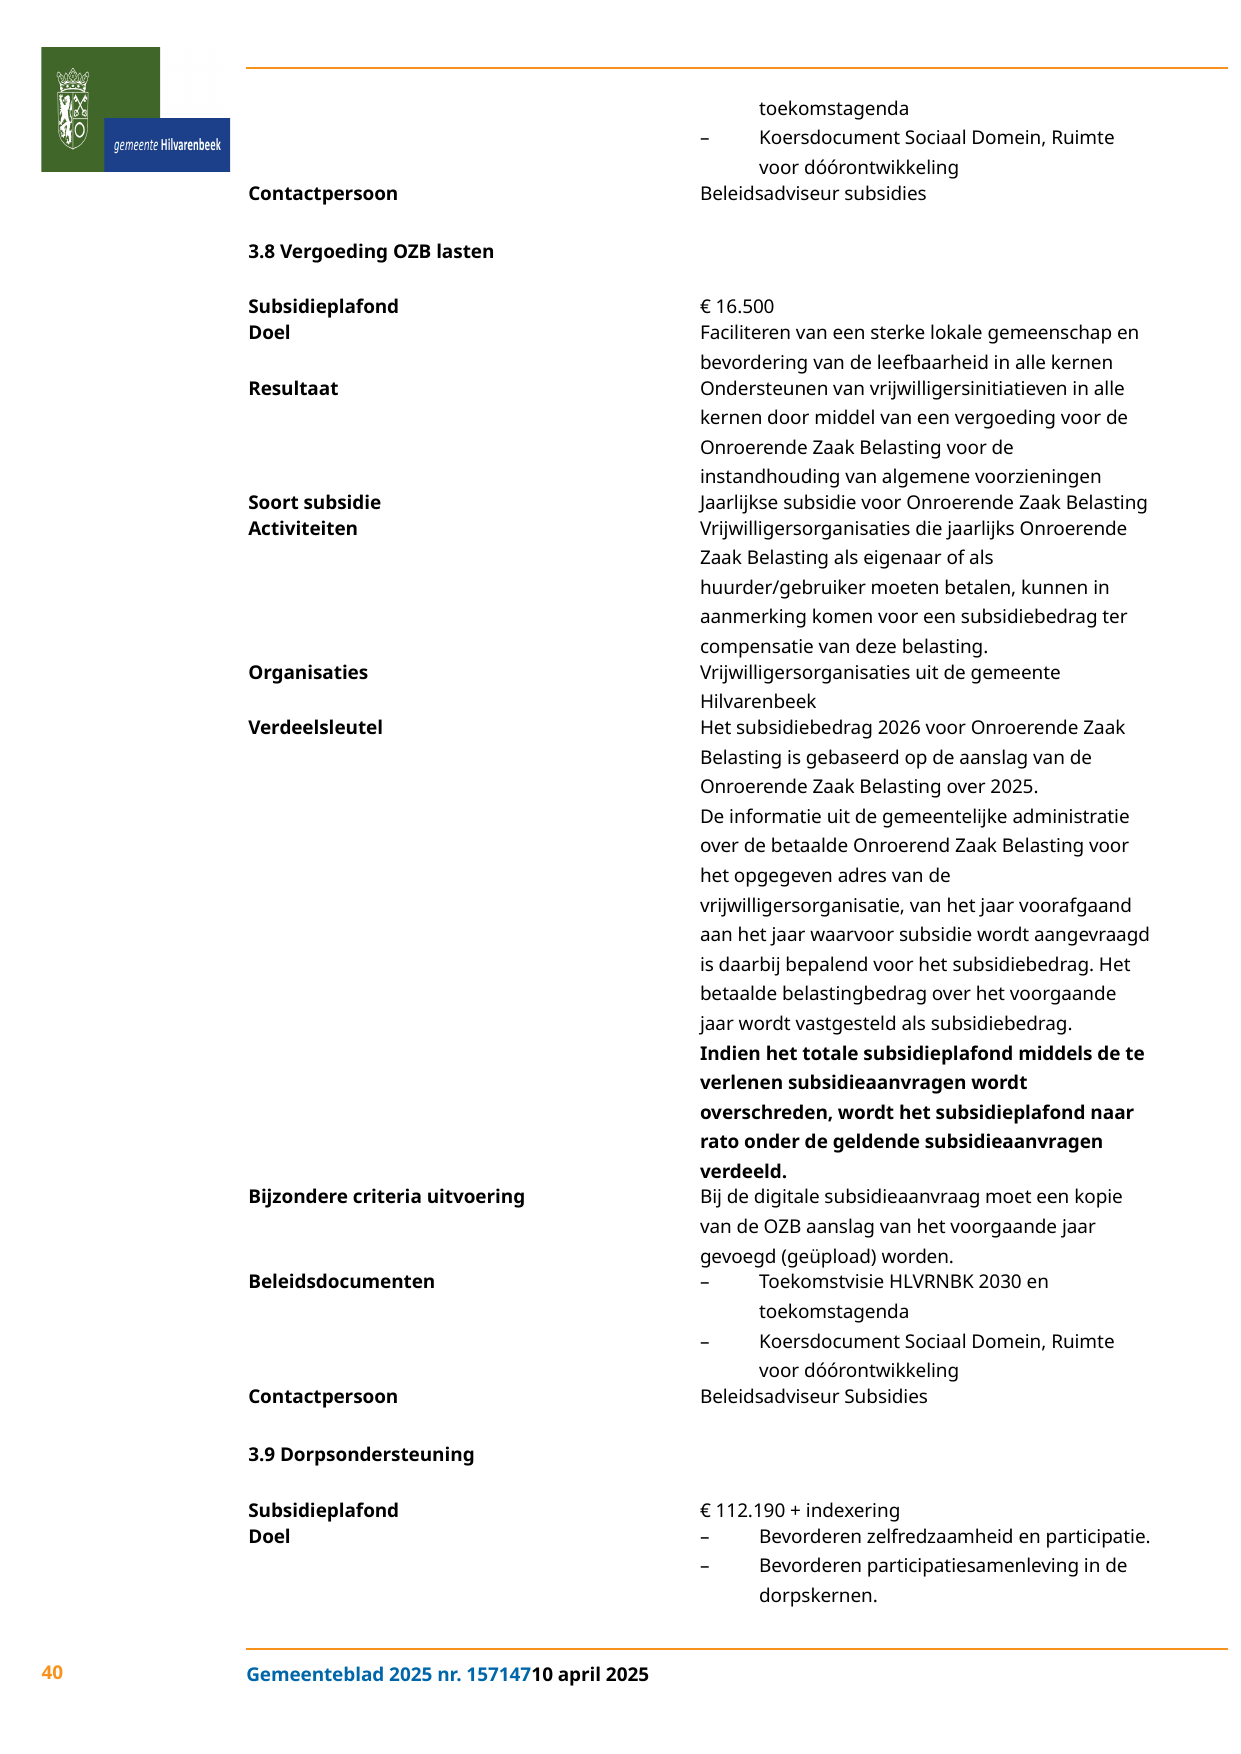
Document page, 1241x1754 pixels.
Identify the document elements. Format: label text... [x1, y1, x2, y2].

table_cell Vrijwilligersorganisaties die jaarlijks Onroerende Zaak Belasting als eigenaar of als huurder/gebruiker moeten betalen, kunnen in aanmerking komen voor een subsidiebedrag ter compensatie van deze belasting. [700, 515, 1152, 659]
table_cell Bevorderen zelfredzaamheid en participatie. Bevorderen participatiesamenleving in de dorpskernen. [700, 1523, 1152, 1608]
table_cell [248, 95, 700, 180]
table_cell Beleidsadviseur subsidies [700, 180, 1152, 205]
table_cell Jaarlijkse subsidie voor Onroerende Zaak Belasting [700, 489, 1152, 515]
table_cell Verdeelsleutel [248, 714, 700, 1184]
table_cell Bijzondere criteria uitvoering [248, 1184, 700, 1269]
table_cell Doel [248, 319, 700, 375]
table_cell Faciliteren van een sterke lokale gemeenschap en bevordering van de leefbaarheid in alle kernen [700, 319, 1152, 375]
table_cell Beleidsdocumenten [248, 1269, 700, 1383]
table_cell Beleidsadviseur Subsidies [700, 1383, 1152, 1409]
text 3.8 Vergoeding OZB lasten [248, 238, 1152, 264]
table_header Subsidieplafond [248, 294, 700, 319]
table_cell Contactpersoon [248, 1383, 700, 1409]
table_cell Activiteiten [248, 515, 700, 659]
table_header € 16.500 [700, 294, 1152, 319]
table_header Subsidieplafond [248, 1497, 700, 1523]
table_cell Doel [248, 1523, 700, 1608]
table_cell Het subsidiebedrag 2026 voor Onroerende Zaak Belasting is gebaseerd op de aanslag van de Onroerende Zaak Belasting over 2025. De informatie uit de gemeentelijke administratie over de betaalde Onroerend Zaak Belasting voor het opgegeven adres van de vrijwilligersorganisatie, van het jaar voorafgaand aan het jaar waarvoor subsidie wordt aangevraagd is daarbij bepalend voor het subsidiebedrag. Het betaalde belastingbedrag over het voorgaande jaar wordt vastgesteld als subsidiebedrag. Indien het totale subsidieplafond middels de te verlenen subsidieaanvragen wordt overschreden, wordt het subsidieplafond naar rato onder de geldende subsidieaanvragen verdeeld. [700, 714, 1152, 1184]
table_cell Resultaat [248, 375, 700, 489]
picture [41, 47, 231, 172]
table_cell Toekomstvisie HLVRNBK 2030 en toekomstagenda Koersdocument Sociaal Domein, Ruimte voor dóórontwikkeling [700, 1269, 1152, 1383]
text 3.9 Dorpsondersteuning [248, 1442, 1152, 1467]
table_header € 112.190 + indexering [700, 1497, 1152, 1523]
table_cell Vrijwilligersorganisaties uit de gemeente Hilvarenbeek [700, 659, 1152, 714]
table_cell Bij de digitale subsidieaanvraag moet een kopie van de OZB aanslag van het voorgaande jaar gevoegd (geüpload) worden. [700, 1184, 1152, 1269]
table_cell Organisaties [248, 659, 700, 714]
table_cell Soort subsidie [248, 489, 700, 515]
table_cell Ondersteunen van vrijwilligersinitiatieven in alle kernen door middel van een vergoeding voor de Onroerende Zaak Belasting voor de instandhouding van algemene voorzieningen [700, 375, 1152, 489]
table_cell toekomstagenda Koersdocument Sociaal Domein, Ruimte voor dóórontwikkeling [700, 95, 1152, 180]
table_cell Contactpersoon [248, 180, 700, 205]
